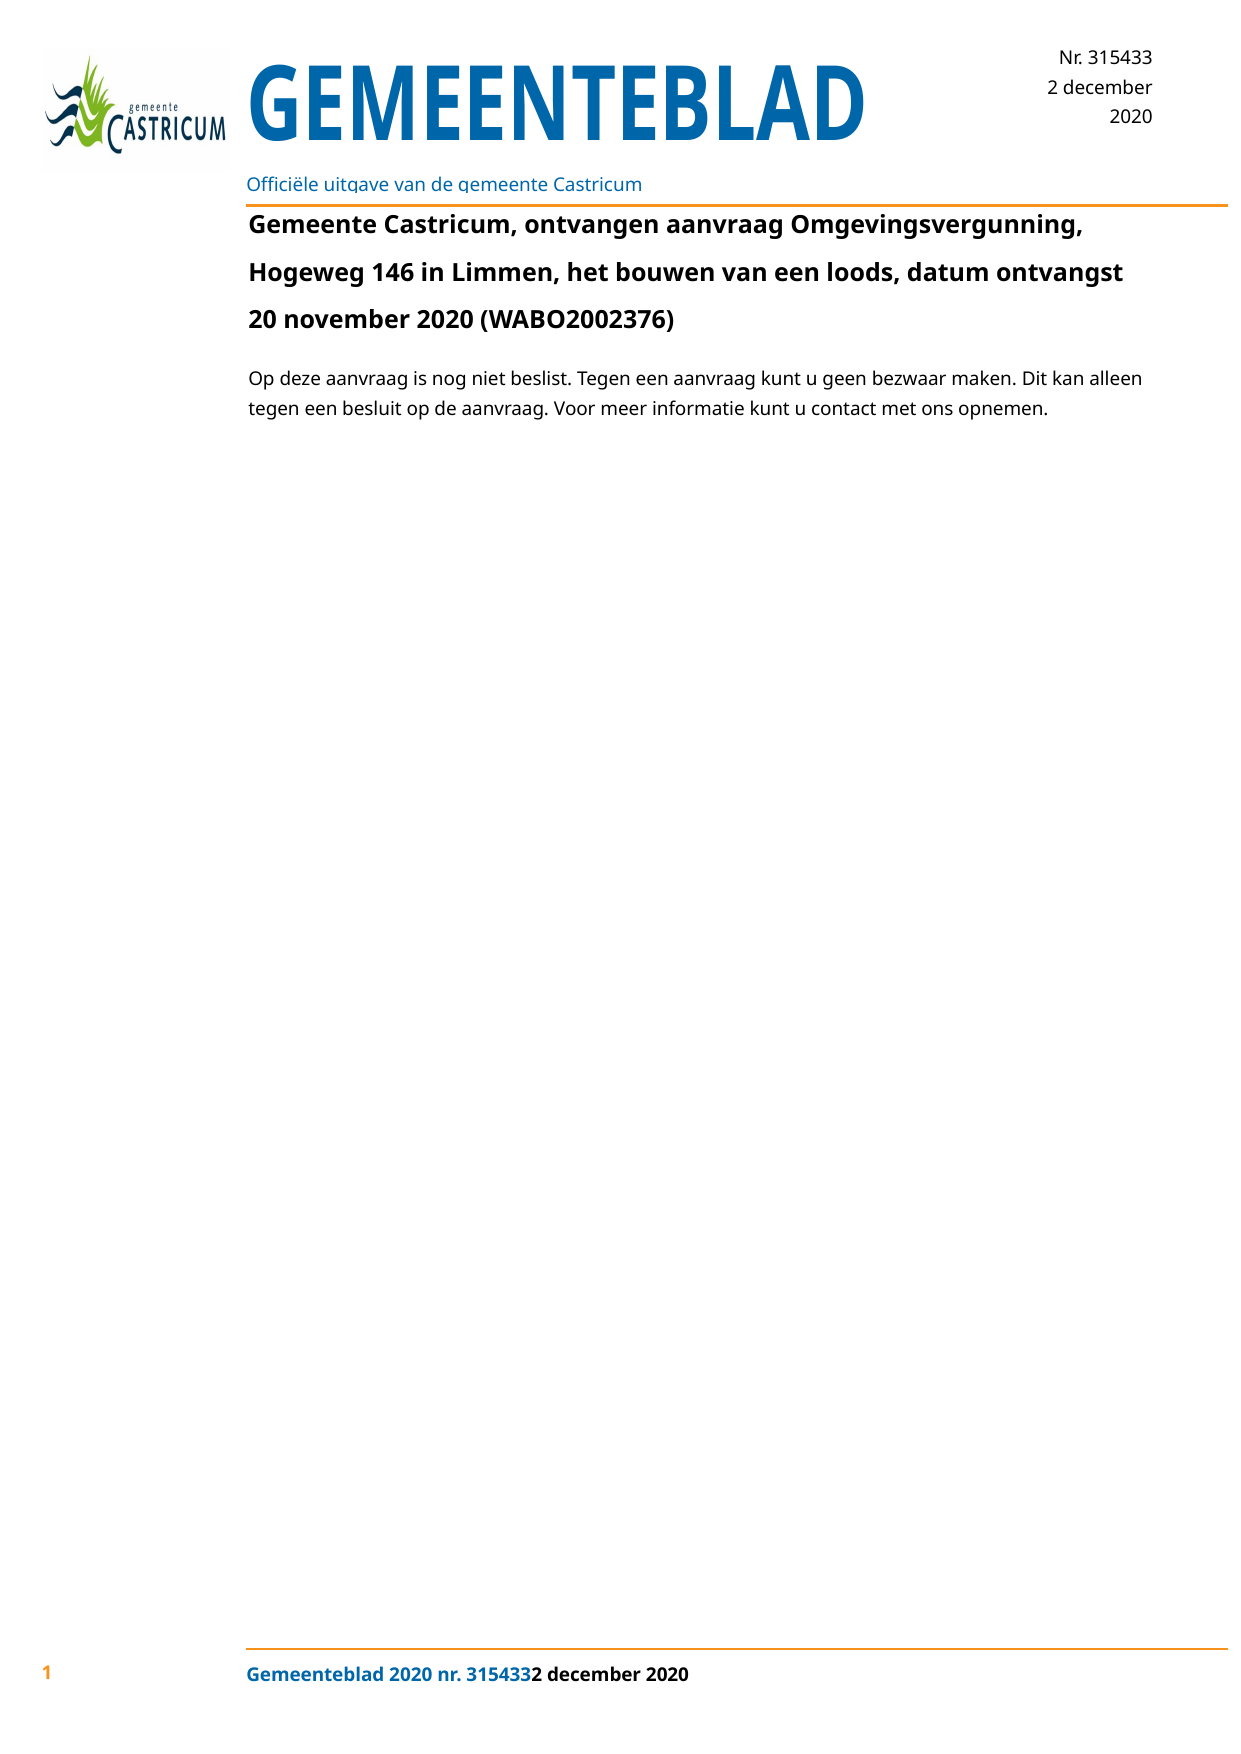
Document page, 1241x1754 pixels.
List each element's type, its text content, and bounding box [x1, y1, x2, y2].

text Op deze aanvraag is nog niet beslist. Tegen een aanvraag kunt u geen bezwaar maken. Dit kan alleen tegen een besluit op de aanvraag. Voor meer informatie kunt u contact met ons opnemen. [248, 366, 1152, 421]
text Gemeente Castricum, ontvangen aanvraag Omgevingsvergunning, Hogeweg 146 in Limmen, het bouwen van een loods, datum ontvangst 20 november 2020 (WABO2002376) [248, 207, 1152, 336]
picture [41, 47, 231, 172]
